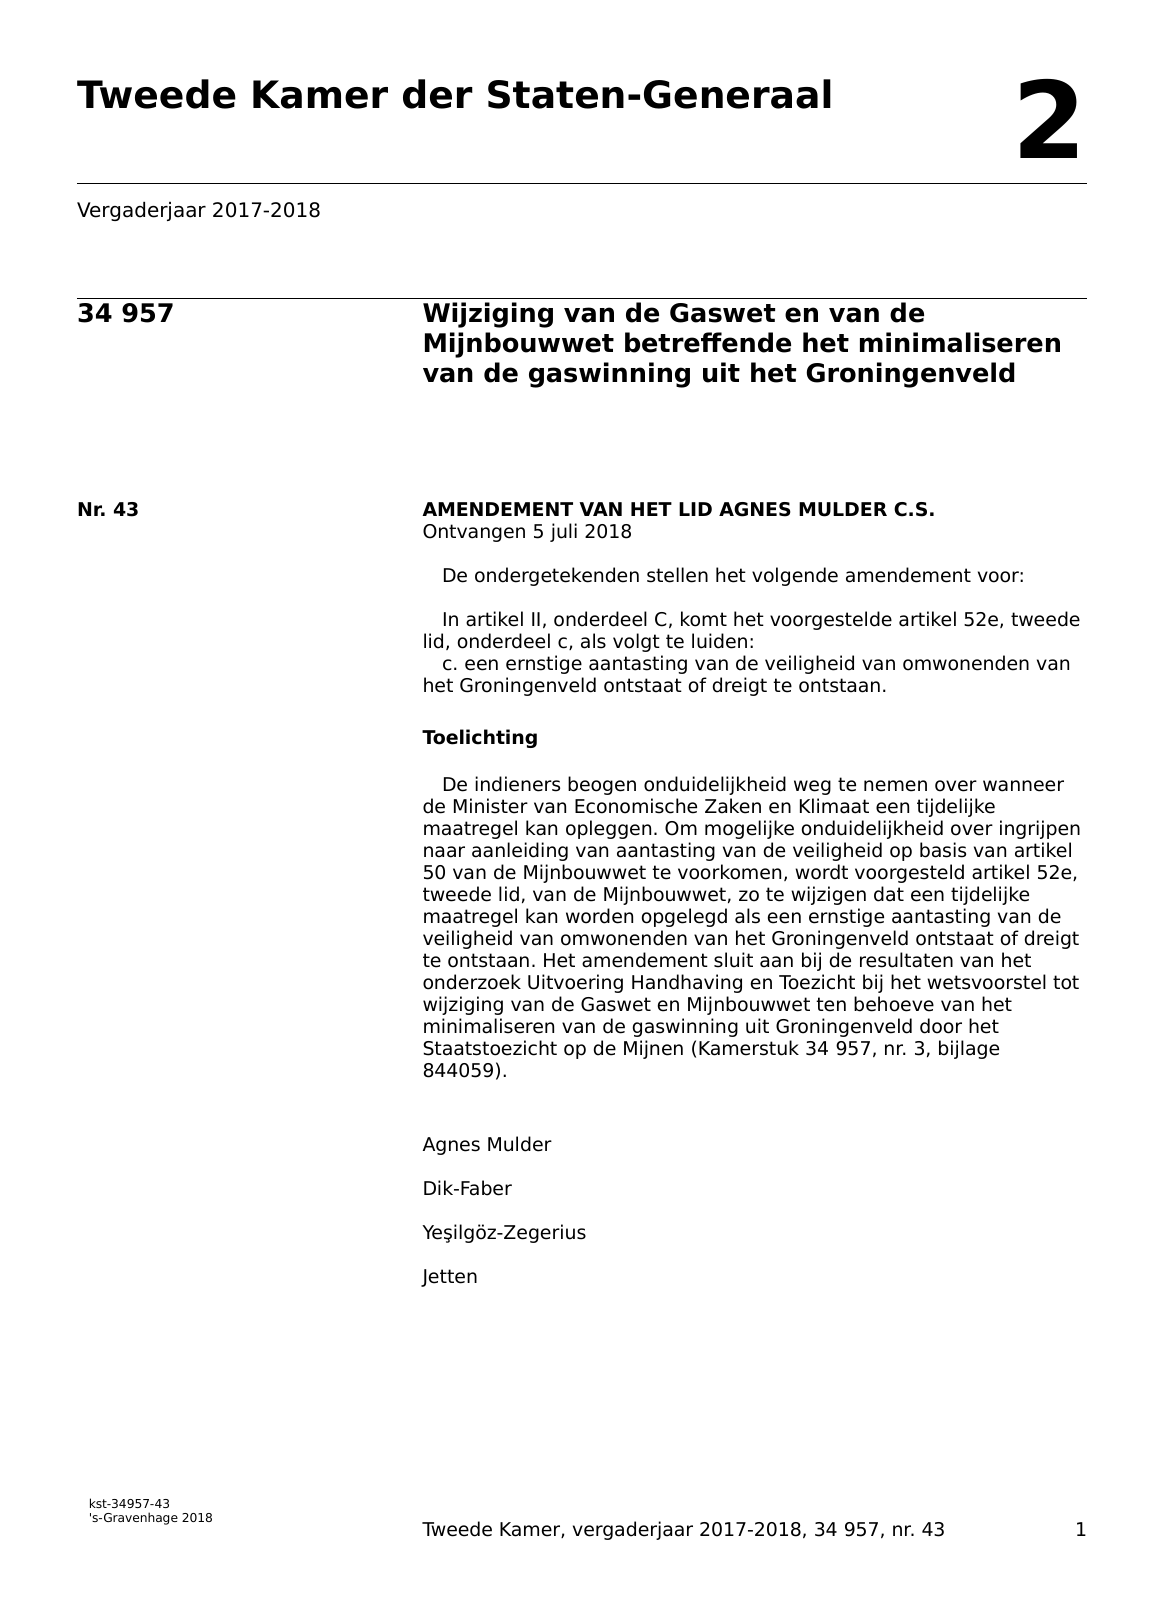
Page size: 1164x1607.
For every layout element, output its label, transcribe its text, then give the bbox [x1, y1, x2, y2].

text In artikel II, onderdeel C, komt het voorgestelde artikel 52e, tweede lid, onderdeel c, als volgt te luiden: [422, 609, 1087, 653]
table_cell Vergaderjaar 2017-2018 [77, 184, 1087, 298]
text Ontvangen 5 juli 2018 [422, 521, 1087, 543]
text kst-34957-43 [88, 1497, 323, 1511]
subtitle 34 957 Wijziging van de Gaswet en van de Mijnbouwwet betreffende het minimaliseren van de gaswinning uit het Groningenveld [77, 299, 1087, 388]
text Agnes Mulder Dik-Faber Yeşilgöz-Zegerius Jetten [422, 1112, 1087, 1288]
table_header 2 [886, 59, 1087, 183]
table_header Tweede Kamer der Staten-Generaal [77, 59, 886, 183]
subtitle Nr. 43 AMENDEMENT VAN HET LID AGNES MULDER C.S. [77, 499, 1087, 521]
text 's-Gravenhage 2018 [88, 1511, 323, 1525]
subtitle Toelichting [422, 727, 1087, 749]
text c. een ernstige aantasting van de veiligheid van omwonenden van het Groningenveld ontstaat of dreigt te ontstaan. [422, 653, 1087, 697]
text De indieners beogen onduidelijkheid weg te nemen over wanneer de Minister van Economische Zaken en Klimaat een tijdelijke maatregel kan opleggen. Om mogelijke onduidelijkheid over ingrijpen naar aanleiding van aantasting van de veiligheid op basis van artikel 50 van de Mijnbouwwet te voorkomen, wordt voorgesteld artikel 52e, tweede lid, van de Mijnbouwwet, zo te wijzigen dat een tijdelijke maatregel kan worden opgelegd als een ernstige aantasting van de veiligheid van omwonenden van het Groningenveld ontstaat of dreigt te ontstaan. Het amendement sluit aan bij de resultaten van het onderzoek Uitvoering Handhaving en Toezicht bij het wetsvoorstel tot wijziging van de Gaswet en Mijnbouwwet ten behoeve van het minimaliseren van de gaswinning uit Groningenveld door het Staatstoezicht op de Mijnen (Kamerstuk 34 957, nr. 3, bijlage 844059). [422, 774, 1087, 1082]
text De ondergetekenden stellen het volgende amendement voor: [422, 565, 1087, 587]
